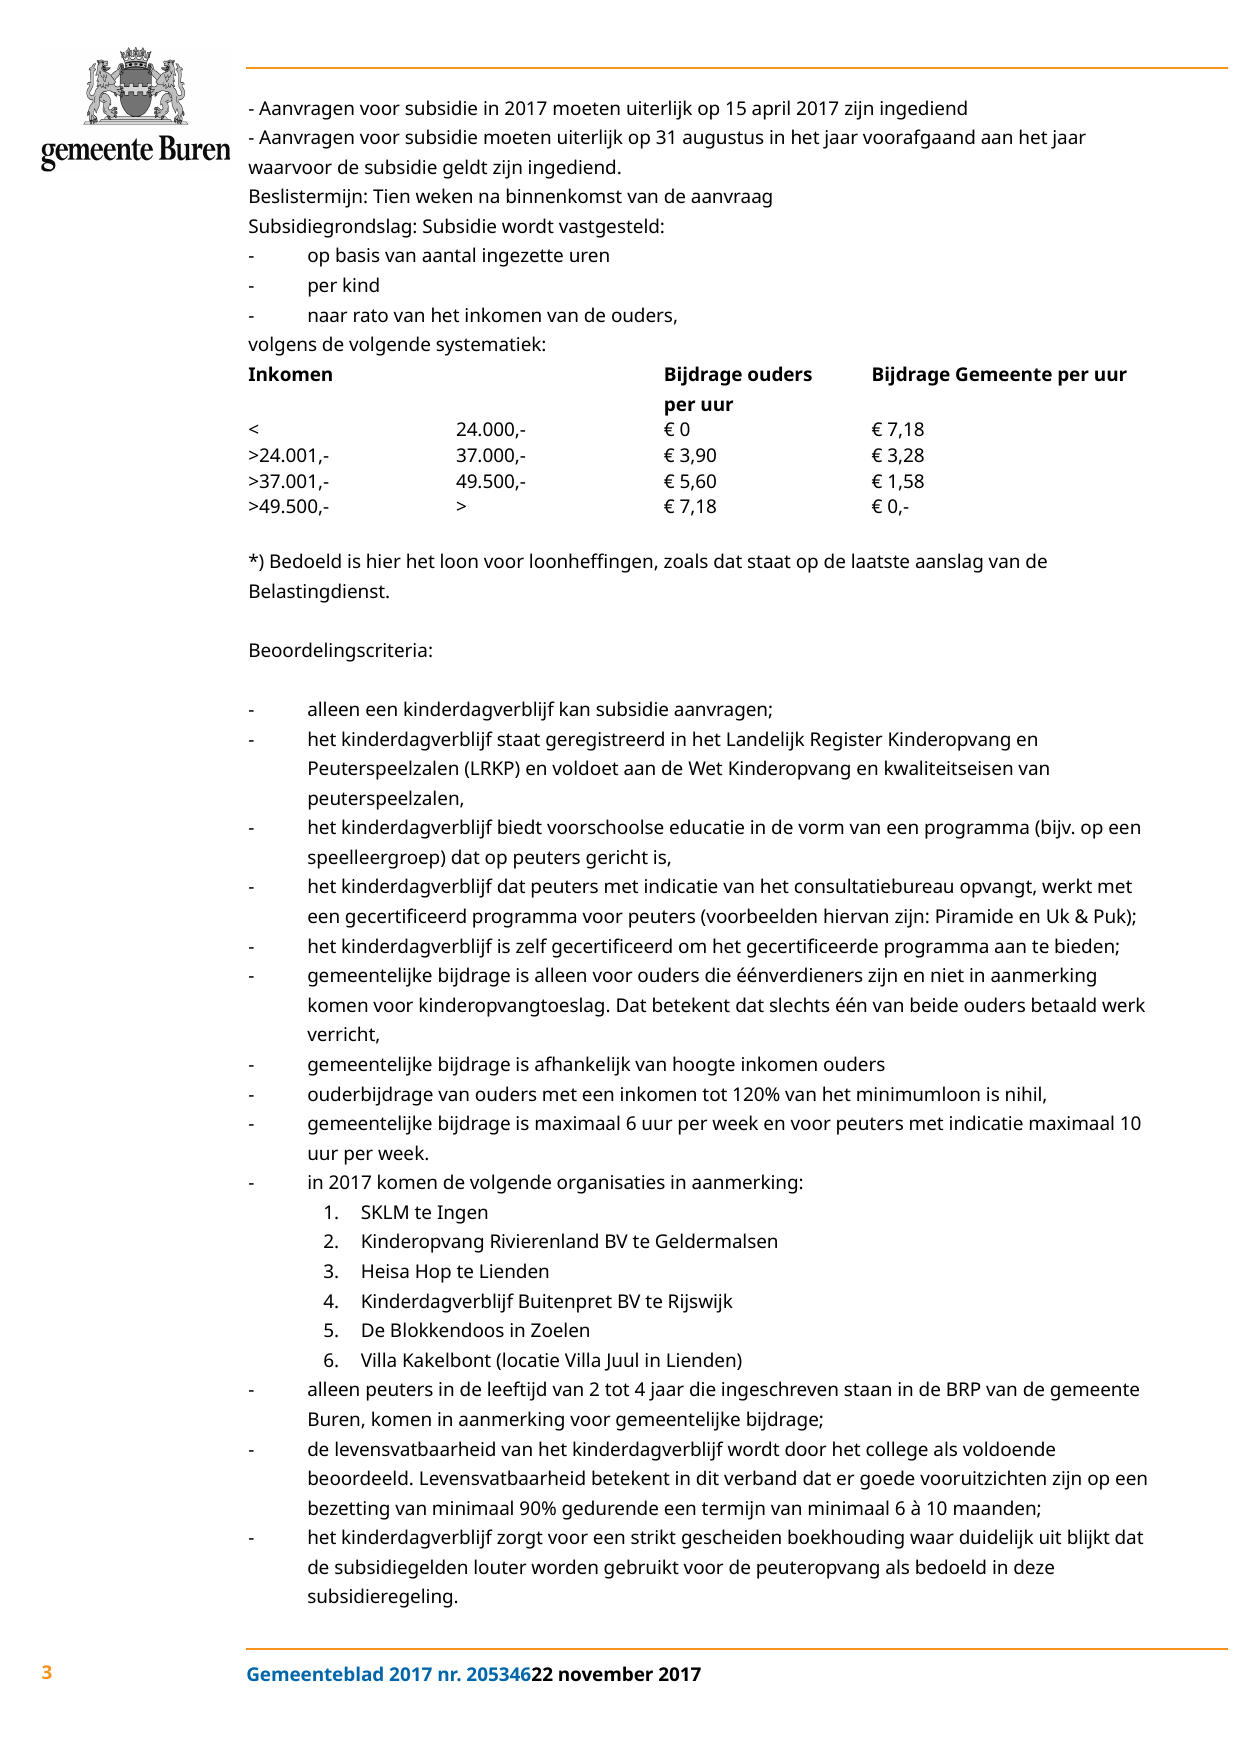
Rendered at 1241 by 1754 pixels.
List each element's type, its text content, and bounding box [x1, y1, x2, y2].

table_cell € 0 [664, 416, 871, 442]
text volgens de volgende systematiek: [248, 331, 1152, 357]
table_cell € 0,- [871, 494, 1152, 519]
list naar rato van het inkomen van de ouders, [248, 302, 1152, 328]
list gemeentelijke bijdrage is maximaal 6 uur per week en voor peuters met indicatie maximaal 10 uur per week. [248, 1110, 1152, 1166]
table_cell € 1,58 [871, 468, 1152, 494]
list alleen peuters in de leeftijd van 2 tot 4 jaar die ingeschreven staan in de BRP van de gemeente Buren, komen in aanmerking voor gemeentelijke bijdrage; [248, 1377, 1152, 1432]
table_cell [871, 519, 1152, 545]
table_cell [248, 519, 456, 545]
picture [41, 47, 231, 172]
text Beoordelingscriteria: [248, 637, 1152, 663]
table_cell 37.000,- [456, 442, 664, 468]
list het kinderdagverblijf staat geregistreerd in het Landelijk Register Kinderopvang en Peuterspeelzalen (LRKP) en voldoet aan de Wet Kinderopvang en kwaliteitseisen van peuterspeelzalen, [248, 726, 1152, 811]
table_cell € 7,18 [664, 494, 871, 519]
list Heisa Hop te Lienden [323, 1258, 1152, 1284]
table_cell € 5,60 [664, 468, 871, 494]
text Subsidiegrondslag: Subsidie wordt vastgesteld: [248, 213, 1152, 239]
table_header Bijdrage ouders per uur [664, 361, 871, 416]
list de levensvatbaarheid van het kinderdagverblijf wordt door het college als voldoende beoordeeld. Levensvatbaarheid betekent in dit verband dat er goede vooruitzichten zijn op een bezetting van minimaal 90% gedurende een termijn van minimaal 6 à 10 maanden; [248, 1436, 1152, 1521]
list het kinderdagverblijf dat peuters met indicatie van het consultatiebureau opvangt, werkt met een gecertificeerd programma voor peuters (voorbeelden hiervan zijn: Piramide en Uk & Puk); [248, 874, 1152, 929]
list ouderbijdrage van ouders met een inkomen tot 120% van het minimumloon is nihil, [248, 1081, 1152, 1107]
list het kinderdagverblijf biedt voorschoolse educatie in de vorm van een programma (bijv. op een speelleergroep) dat op peuters gericht is, [248, 814, 1152, 870]
list gemeentelijke bijdrage is alleen voor ouders die éénverdieners zijn en niet in aanmerking komen voor kinderopvangtoeslag. Dat betekent dat slechts één van beide ouders betaald werk verricht, [248, 962, 1152, 1047]
table_cell € 3,28 [871, 442, 1152, 468]
table_cell >49.500,- [248, 494, 456, 519]
table_cell < [248, 416, 456, 442]
list Kinderdagverblijf Buitenpret BV te Rijswijk [323, 1288, 1152, 1314]
list SKLM te Ingen [323, 1199, 1152, 1225]
table_cell >24.001,- [248, 442, 456, 468]
list Villa Kakelbont (locatie Villa Juul in Lienden) [323, 1347, 1152, 1373]
table_header Bijdrage Gemeente per uur [871, 361, 1152, 416]
list De Blokkendoos in Zoelen [323, 1317, 1152, 1343]
table_cell [456, 519, 664, 545]
table_cell [664, 519, 871, 545]
list het kinderdagverblijf zorgt voor een strikt gescheiden boekhouding waar duidelijk uit blijkt dat de subsidiegelden louter worden gebruikt voor de peuteropvang als bedoeld in deze subsidieregeling. [248, 1524, 1152, 1609]
table_cell > [456, 494, 664, 519]
table_cell € 7,18 [871, 416, 1152, 442]
table_cell 24.000,- [456, 416, 664, 442]
text - Aanvragen voor subsidie moeten uiterlijk op 31 augustus in het jaar voorafgaand aan het jaar waarvoor de subsidie geldt zijn ingediend. [248, 124, 1152, 180]
list gemeentelijke bijdrage is afhankelijk van hoogte inkomen ouders [248, 1051, 1152, 1077]
list per kind [248, 272, 1152, 298]
list op basis van aantal ingezette uren [248, 243, 1152, 268]
text - Aanvragen voor subsidie in 2017 moeten uiterlijk op 15 april 2017 zijn ingediend [248, 95, 1152, 121]
table_header Inkomen [248, 361, 664, 416]
text Beslistermijn: Tien weken na binnenkomst van de aanvraag [248, 183, 1152, 209]
table_cell € 3,90 [664, 442, 871, 468]
table_cell 49.500,- [456, 468, 664, 494]
table_cell >37.001,- [248, 468, 456, 494]
list het kinderdagverblijf is zelf gecertificeerd om het gecertificeerde programma aan te bieden; [248, 933, 1152, 959]
list in 2017 komen de volgende organisaties in aanmerking: [248, 1169, 1152, 1195]
list alleen een kinderdagverblijf kan subsidie aanvragen; [248, 696, 1152, 722]
list Kinderopvang Rivierenland BV te Geldermalsen [323, 1229, 1152, 1254]
text *) Bedoeld is hier het loon voor loonheffingen, zoals dat staat op de laatste aanslag van de Belastingdienst. [248, 548, 1152, 604]
